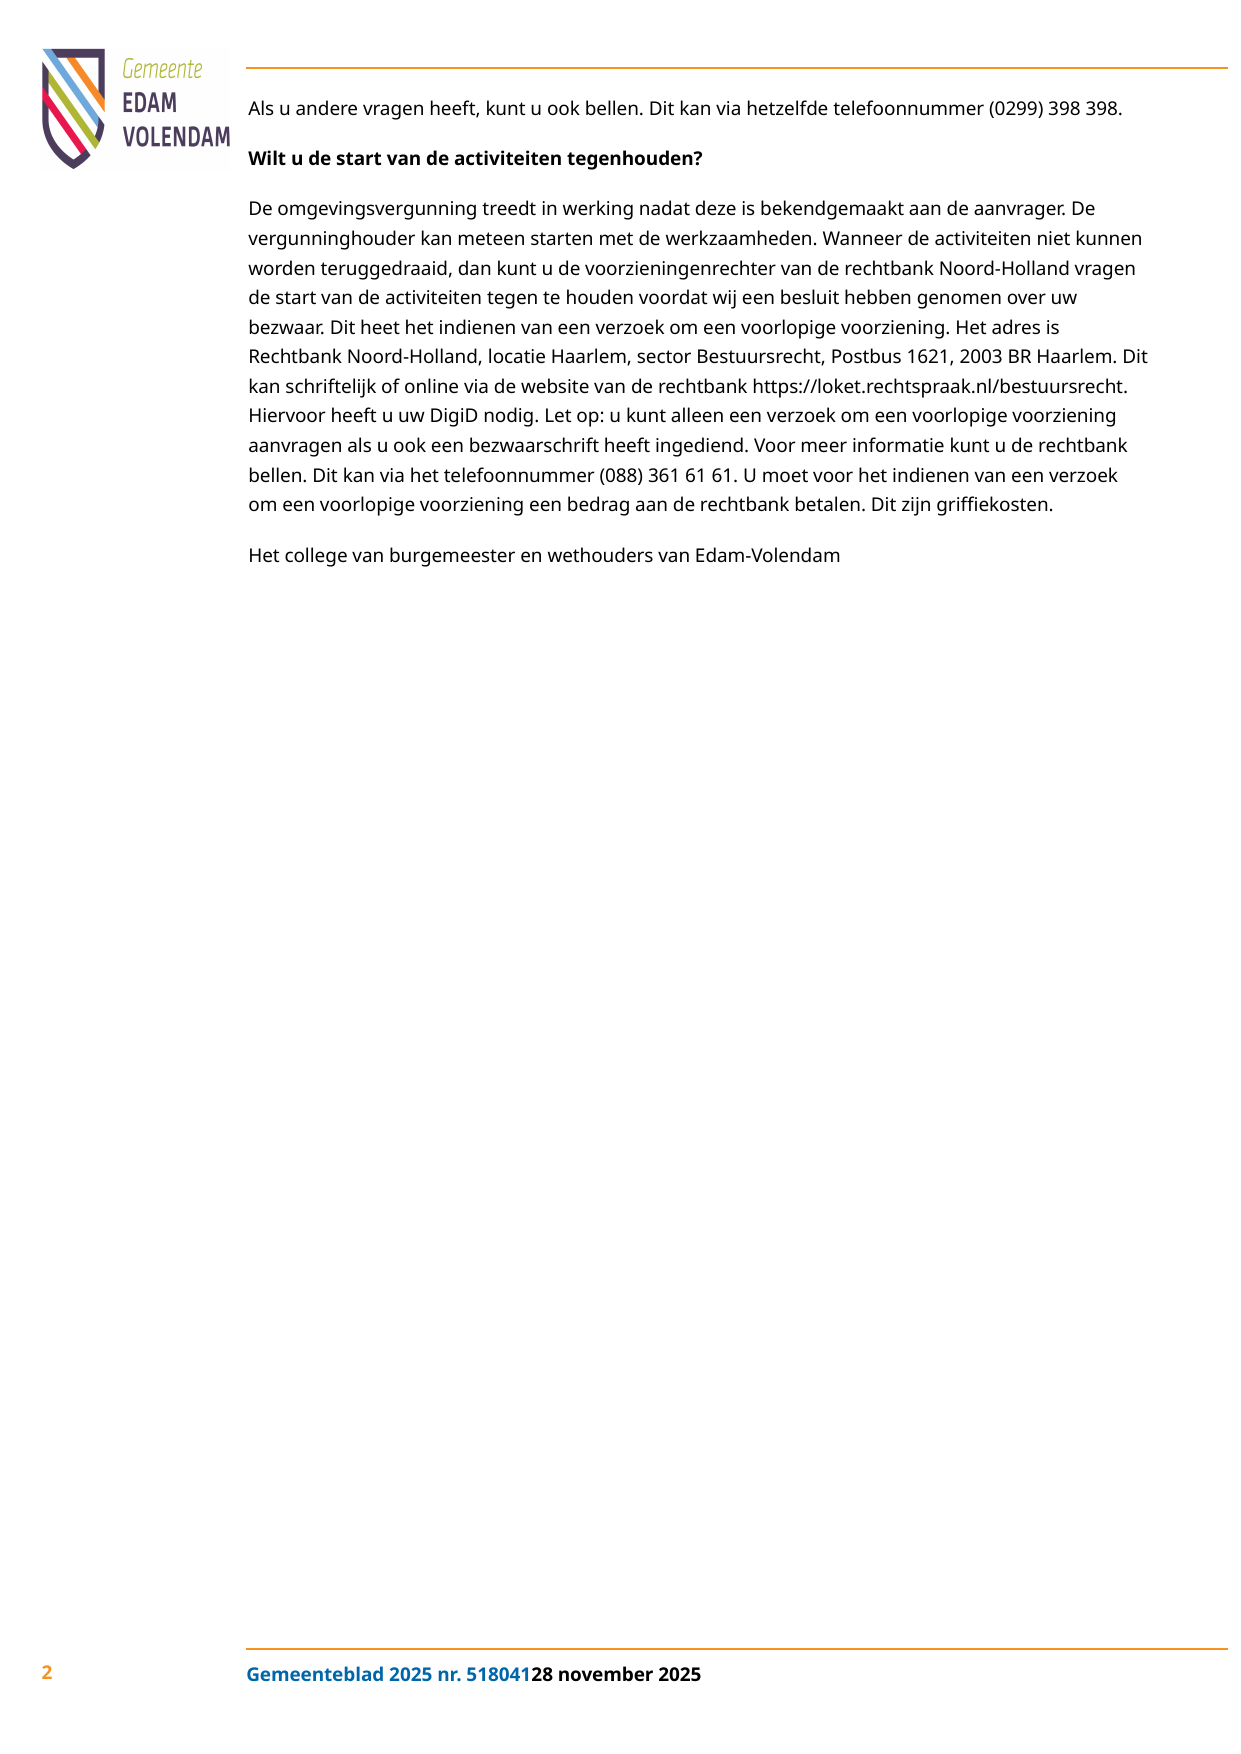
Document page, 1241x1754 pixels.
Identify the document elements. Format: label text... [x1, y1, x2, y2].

text Als u andere vragen heeft, kunt u ook bellen. Dit kan via hetzelfde telefoonnummer (0299) 398 398. [248, 95, 1152, 121]
text Wilt u de start van de activiteiten tegenhouden? [248, 145, 1152, 171]
text Het college van burgemeester en wethouders van Edam-Volendam [248, 542, 1152, 568]
picture [41, 47, 231, 172]
text De omgevingsvergunning treedt in werking nadat deze is bekendgemaakt aan de aanvrager. De vergunninghouder kan meteen starten met de werkzaamheden. Wanneer de activiteiten niet kunnen worden teruggedraaid, dan kunt u de voorzieningenrechter van de rechtbank Noord-Holland vragen de start van de activiteiten tegen te houden voordat wij een besluit hebben genomen over uw bezwaar. Dit heet het indienen van een verzoek om een voorlopige voorziening. Het adres is Rechtbank Noord-Holland, locatie Haarlem, sector Bestuursrecht, Postbus 1621, 2003 BR Haarlem. Dit kan schriftelijk of online via de website van de rechtbank https://loket.rechtspraak.nl/bestuursrecht. Hiervoor heeft u uw DigiD nodig. Let op: u kunt alleen een verzoek om een voorlopige voorziening aanvragen als u ook een bezwaarschrift heeft ingediend. Voor meer informatie kunt u de rechtbank bellen. Dit kan via het telefoonnummer (088) 361 61 61. U moet voor het indienen van een verzoek om een voorlopige voorziening een bedrag aan de rechtbank betalen. Dit zijn griffiekosten. [248, 196, 1152, 517]
